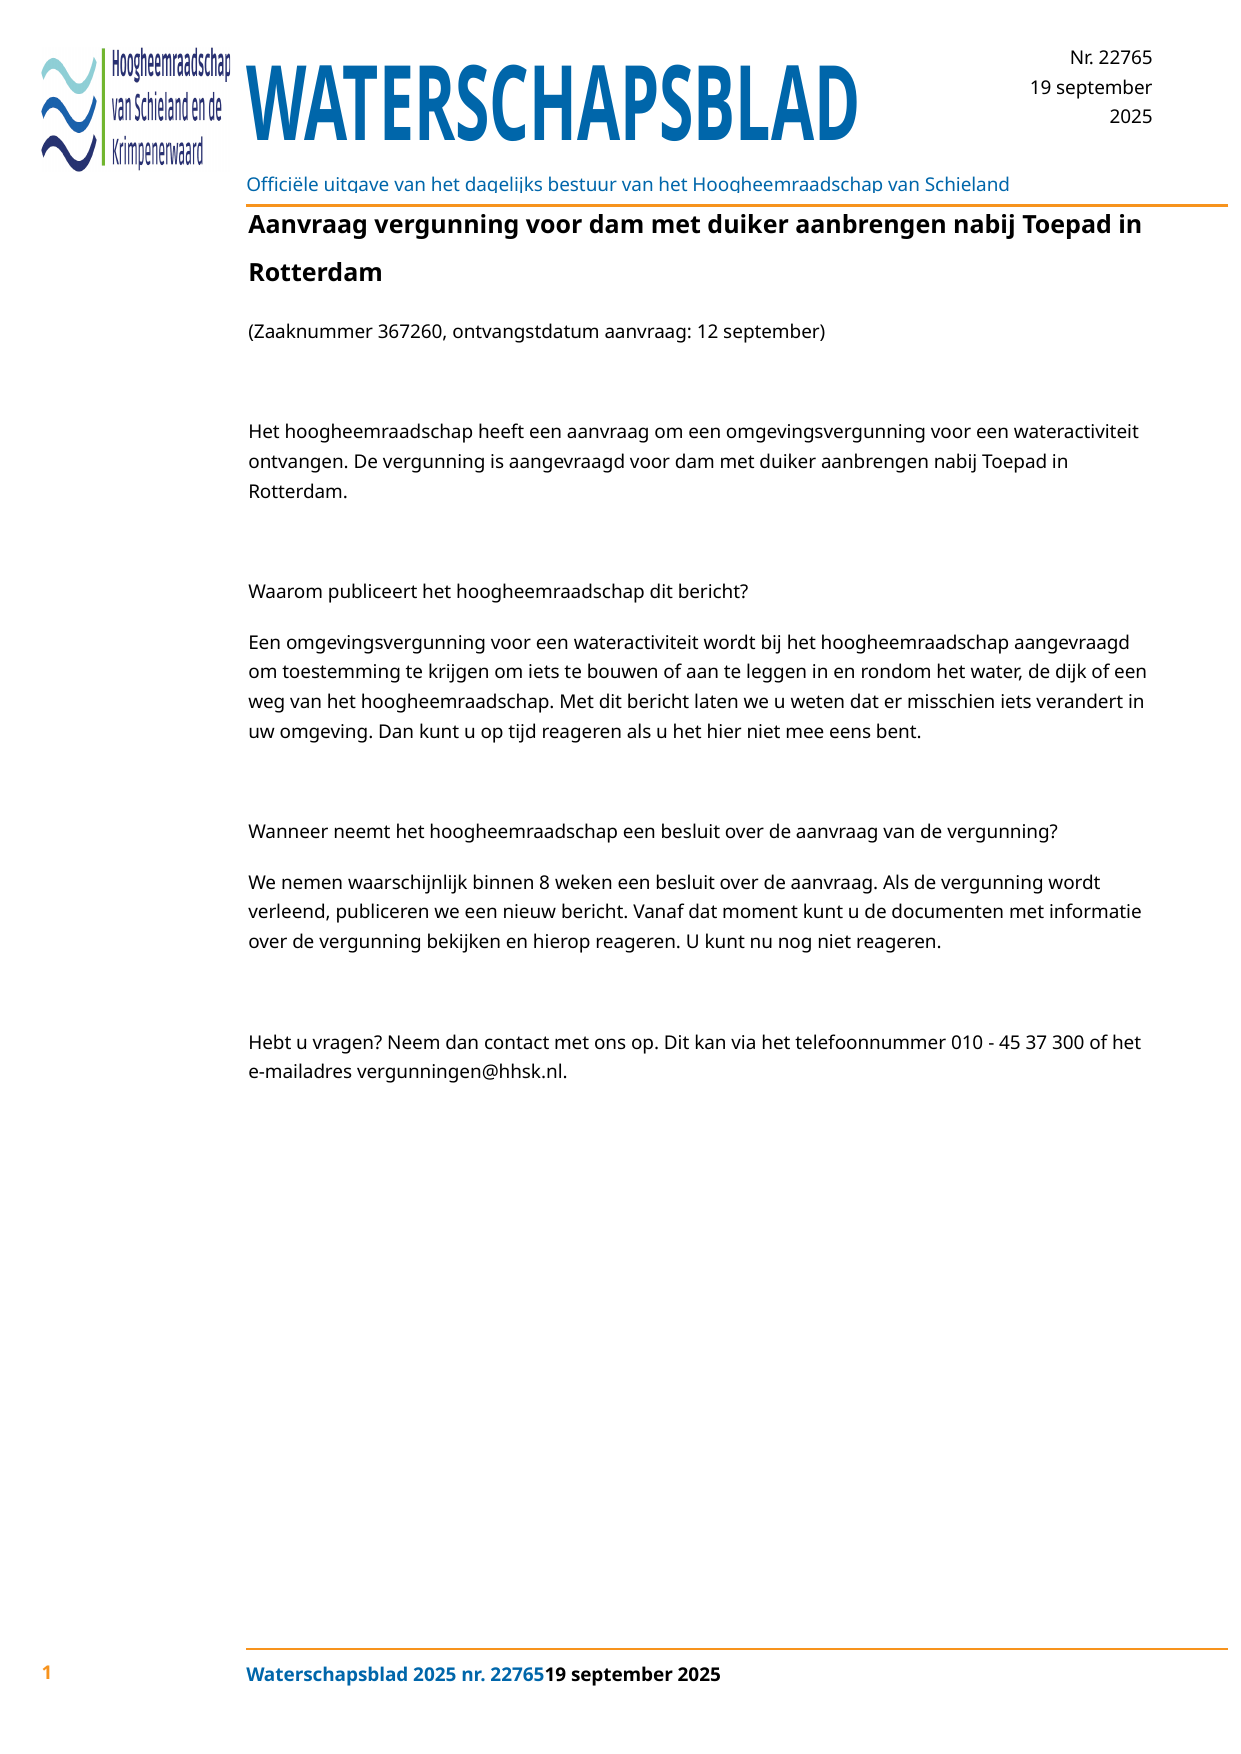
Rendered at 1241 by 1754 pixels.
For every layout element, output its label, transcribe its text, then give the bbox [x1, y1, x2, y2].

text Aanvraag vergunning voor dam met duiker aanbrengen nabij Toepad in Rotterdam [248, 207, 1152, 288]
text Waarom publiceert het hoogheemraadschap dit bericht? [248, 579, 1152, 604]
text (Zaaknummer 367260, ontvangstdatum aanvraag: 12 september) [248, 318, 1152, 344]
text We nemen waarschijnlijk binnen 8 weken een besluit over de aanvraag. Als de vergunning wordt verleend, publiceren we een nieuw bericht. Vanaf dat moment kunt u de documenten met informatie over de vergunning bekijken en hierop reageren. U kunt nu nog niet reageren. [248, 869, 1152, 954]
text Een omgevingsvergunning voor een wateractiviteit wordt bij het hoogheemraadschap aangevraagd om toestemming te krijgen om iets te bouwen of aan te leggen in en rondom het water, de dijk of een weg van het hoogheemraadschap. Met dit bericht laten we u weten dat er misschien iets verandert in uw omgeving. Dan kunt u op tijd reageren als u het hier niet mee eens bent. [248, 629, 1152, 744]
text Het hoogheemraadschap heeft een aanvraag om een omgevingsvergunning voor een wateractiviteit ontvangen. De vergunning is aangevraagd voor dam met duiker aanbrengen nabij Toepad in Rotterdam. [248, 419, 1152, 504]
text Hebt u vragen? Neem dan contact met ons op. Dit kan via het telefoonnummer 010 - 45 37 300 of het e-mailadres vergunningen@hhsk.nl. [248, 1029, 1152, 1084]
text Wanneer neemt het hoogheemraadschap een besluit over de aanvraag van de vergunning? [248, 819, 1152, 844]
picture [41, 47, 231, 172]
